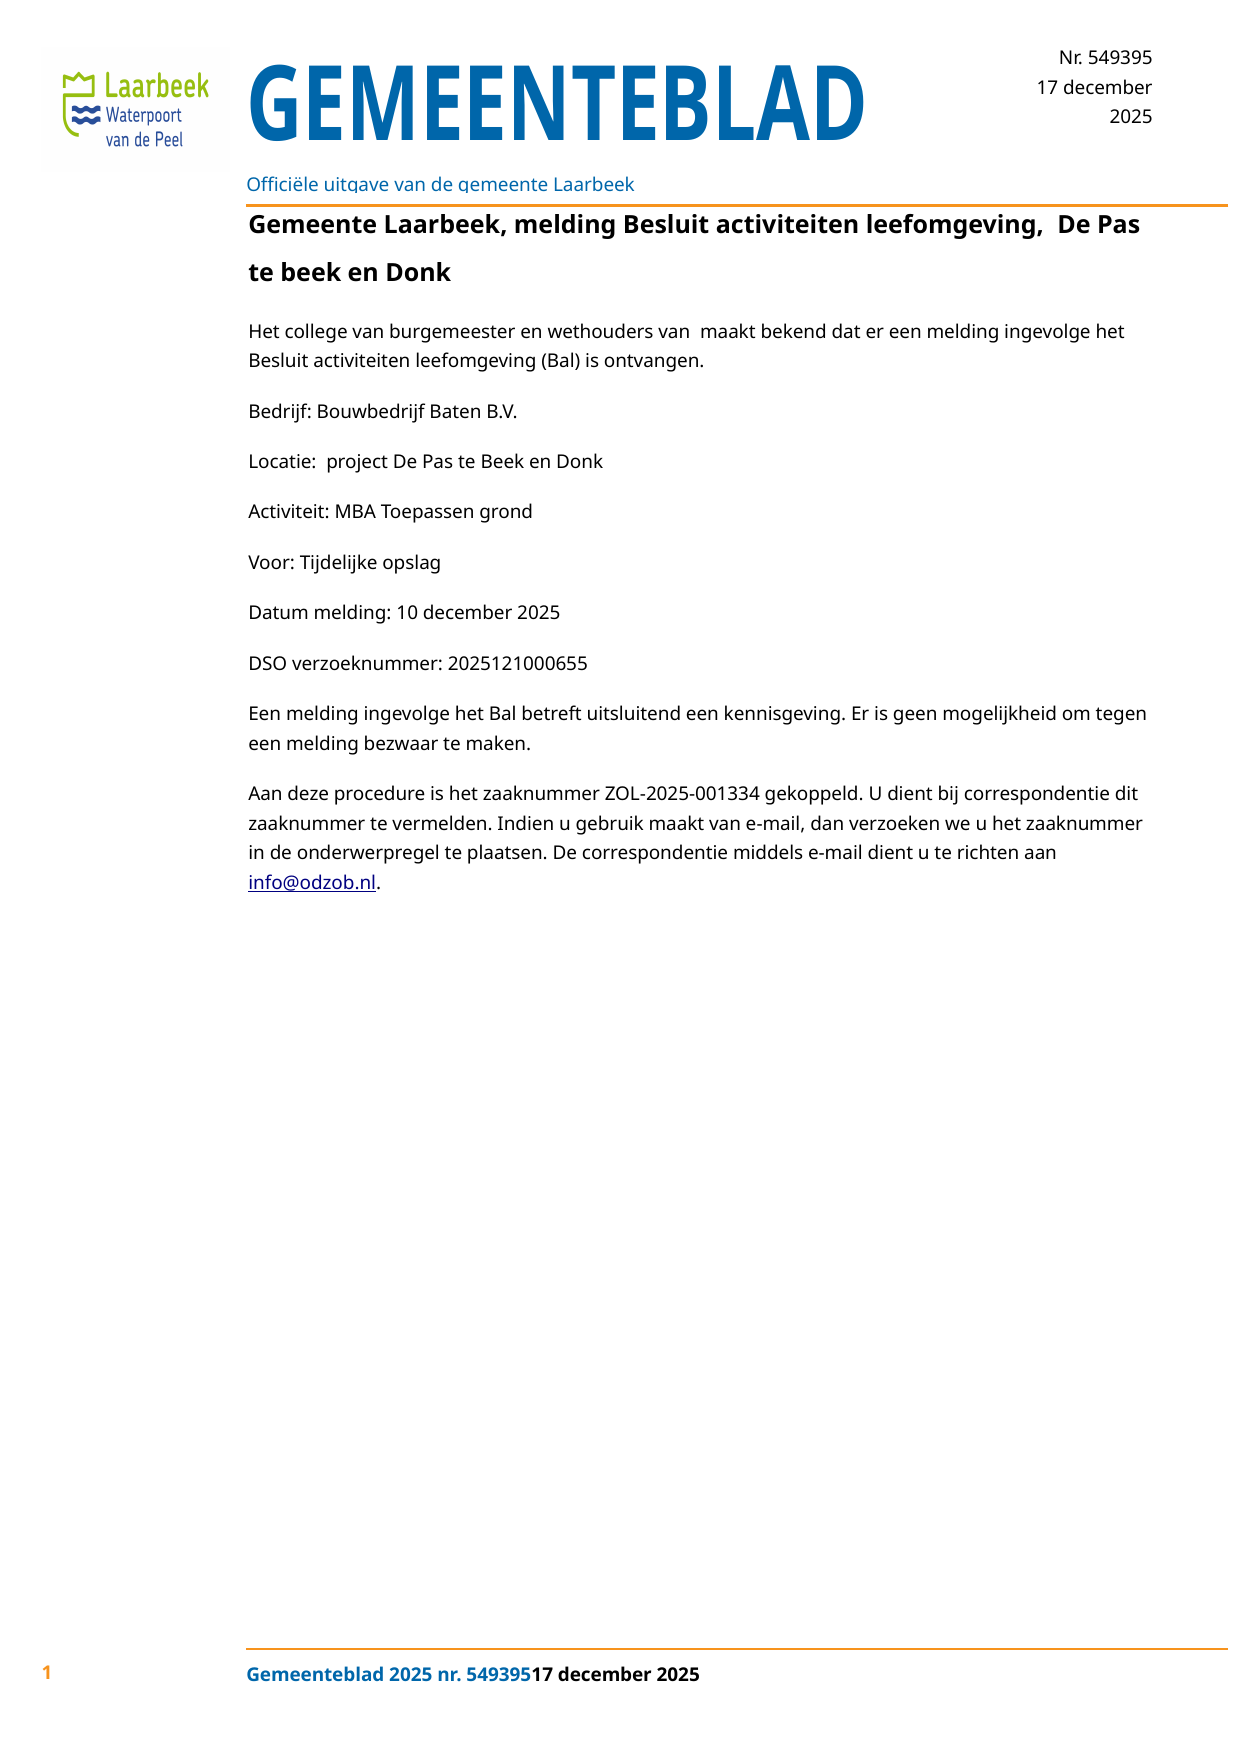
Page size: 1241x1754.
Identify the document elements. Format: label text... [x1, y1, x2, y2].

text Een melding ingevolge het Bal betreft uitsluitend een kennisgeving. Er is geen mogelijkheid om tegen een melding bezwaar te maken. [248, 700, 1152, 756]
text Het college van burgemeester en wethouders van ​ maakt bekend dat er een melding ingevolge het Besluit activiteiten leefomgeving (Bal) is ontvangen. [248, 318, 1152, 373]
text Datum melding: 10 december 2025 [248, 599, 1152, 625]
text Bedrijf: Bouwbedrijf Baten B.V. [248, 398, 1152, 424]
picture [41, 47, 231, 172]
text Aan deze procedure is het zaaknummer ZOL-2025-001334 gekoppeld. U dient bij correspondentie dit zaaknummer te vermelden. Indien u gebruik maakt van e-mail, dan verzoeken we u het zaaknummer in de onderwerpregel te plaatsen. De correspondentie middels e-mail dient u te richten aan info@odzob.nl. [248, 780, 1152, 895]
text Activiteit: MBA Toepassen grond [248, 499, 1152, 524]
text DSO verzoeknummer: 2025121000655 [248, 650, 1152, 676]
text Gemeente Laarbeek​, melding Besluit activiteiten leefomgeving, ​ De Pas​​ te ​beek en Donk [248, 207, 1152, 288]
text Locatie: ​ project De Pas​​ te ​Beek en Donk [248, 448, 1152, 474]
text Voor: Tijdelijke opslag [248, 549, 1152, 575]
